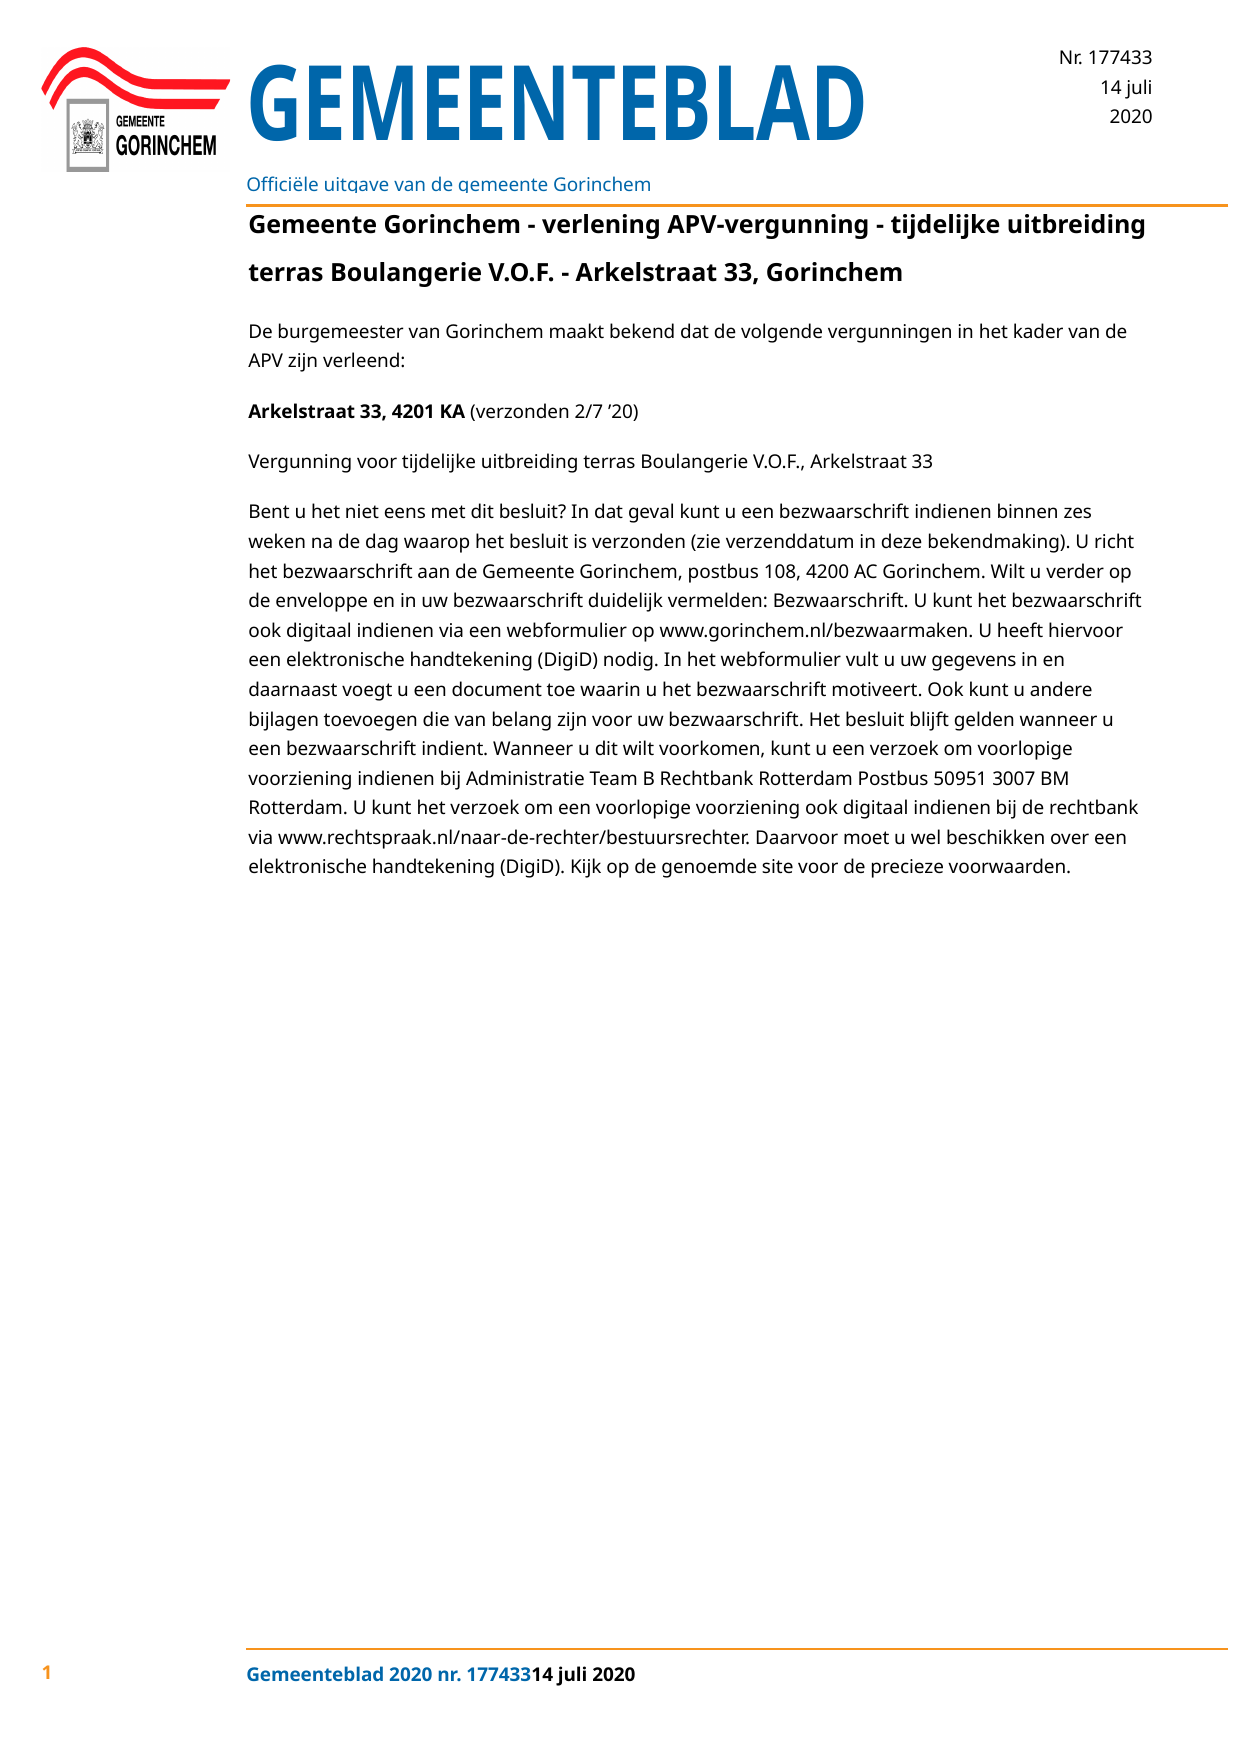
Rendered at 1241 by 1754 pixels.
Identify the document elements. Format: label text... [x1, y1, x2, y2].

text Bent u het niet eens met dit besluit? In dat geval kunt u een bezwaarschrift indienen binnen zes weken na de dag waarop het besluit is verzonden (zie verzenddatum in deze bekendmaking). U richt het bezwaarschrift aan de Gemeente Gorinchem, postbus 108, 4200 AC Gorinchem. Wilt u verder op de enveloppe en in uw bezwaarschrift duidelijk vermelden: Bezwaarschrift. U kunt het bezwaarschrift ook digitaal indienen via een webformulier op www.gorinchem.nl/bezwaarmaken. U heeft hiervoor een elektronische handtekening (DigiD) nodig. In het webformulier vult u uw gegevens in en daarnaast voegt u een document toe waarin u het bezwaarschrift motiveert. Ook kunt u andere bijlagen toevoegen die van belang zijn voor uw bezwaarschrift. Het besluit blijft gelden wanneer u een bezwaarschrift indient. Wanneer u dit wilt voorkomen, kunt u een verzoek om voorlopige voorziening indienen bij Administratie Team B Rechtbank Rotterdam Postbus 50951 3007 BM Rotterdam. U kunt het verzoek om een voorlopige voorziening ook digitaal indienen bij de rechtbank via www.rechtspraak.nl/naar-de-rechter/bestuursrechter. Daarvoor moet u wel beschikken over een elektronische handtekening (DigiD). Kijk op de genoemde site voor de precieze voorwaarden. [248, 499, 1152, 879]
text Vergunning voor tijdelijke uitbreiding terras Boulangerie V.O.F., Arkelstraat 33 [248, 448, 1152, 474]
picture [41, 47, 231, 172]
text Gemeente Gorinchem - verlening APV-vergunning - tijdelijke uitbreiding terras Boulangerie V.O.F. - Arkelstraat 33, Gorinchem [248, 207, 1152, 288]
text De burgemeester van Gorinchem maakt bekend dat de volgende vergunningen in het kader van de APV zijn verleend: [248, 318, 1152, 373]
text Arkelstraat 33, 4201 KA (verzonden 2/7 ’20) [248, 398, 1152, 424]
